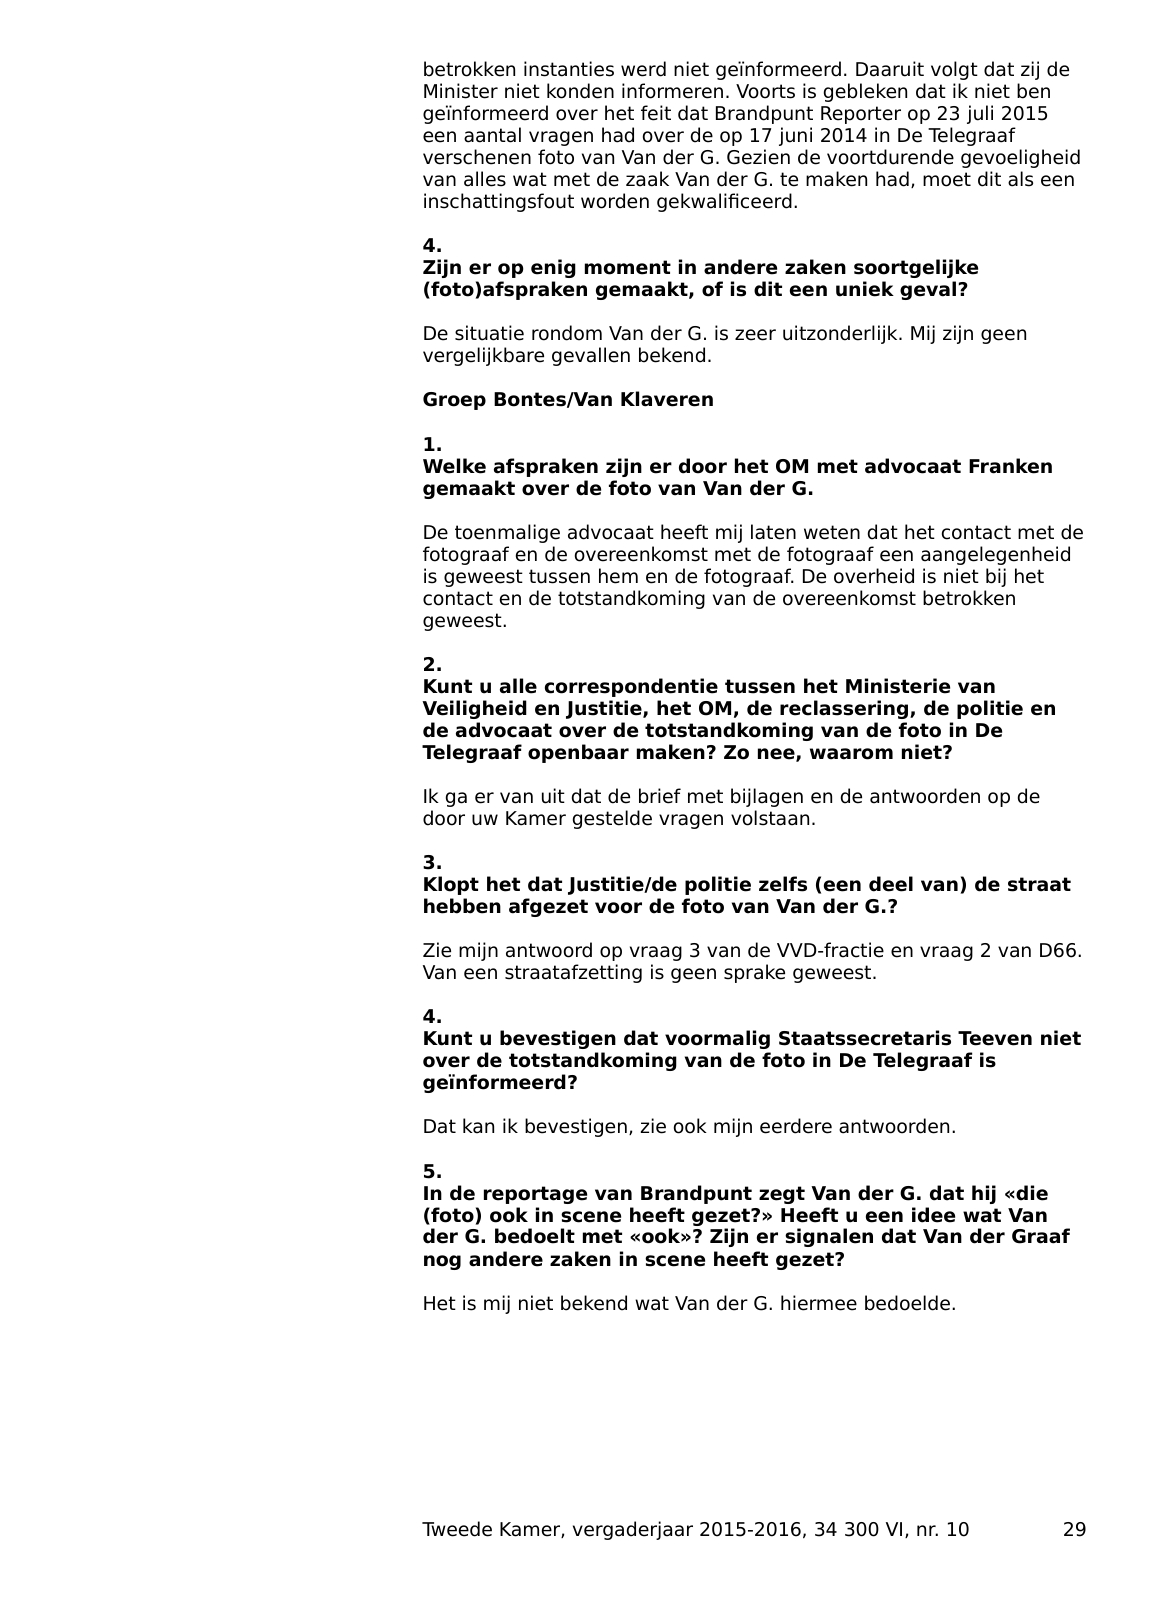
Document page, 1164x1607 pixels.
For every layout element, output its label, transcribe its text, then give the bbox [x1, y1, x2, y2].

text 4. [422, 235, 1087, 257]
text De situatie rondom Van der G. is zeer uitzonderlijk. Mij zijn geen vergelijkbare gevallen bekend. [422, 323, 1087, 367]
text Welke afspraken zijn er door het OM met advocaat Franken gemaakt over de foto van Van der G. [422, 456, 1087, 499]
text In de reportage van Brandpunt zegt Van der G. dat hij «die (foto) ook in scene heeft gezet?» Heeft u een idee wat Van der G. bedoelt met «ook»? Zijn er signalen dat Van der Graaf nog andere zaken in scene heeft gezet? [422, 1182, 1087, 1270]
text 5. [422, 1161, 1087, 1182]
text Kunt u bevestigen dat voormalig Staatssecretaris Teeven niet over de totstandkoming van de foto in De Telegraaf is geïnformeerd? [422, 1028, 1087, 1094]
text Ik ga er van uit dat de brief met bijlagen en de antwoorden op de door uw Kamer gestelde vragen volstaan. [422, 786, 1087, 830]
text 1. [422, 433, 1087, 456]
text Het is mij niet bekend wat Van der G. hiermee bedoelde. [422, 1293, 1087, 1314]
text De toenmalige advocaat heeft mij laten weten dat het contact met de fotograaf en de overeenkomst met de fotograaf een aangelegenheid is geweest tussen hem en de fotograaf. De overheid is niet bij het contact en de totstandkoming van de overeenkomst betrokken geweest. [422, 522, 1087, 632]
text 4. [422, 1006, 1087, 1028]
text Klopt het dat Justitie/de politie zelfs (een deel van) de straat hebben afgezet voor de foto van Van der G.? [422, 874, 1087, 918]
subtitle Groep Bontes/Van Klaveren [422, 389, 1087, 411]
text Dat kan ik bevestigen, zie ook mijn eerdere antwoorden. [422, 1116, 1087, 1138]
text 2. [422, 654, 1087, 676]
text Zie mijn antwoord op vraag 3 van de VVD-fractie en vraag 2 van D66. Van een straatafzetting is geen sprake geweest. [422, 940, 1087, 984]
text Kunt u alle correspondentie tussen het Ministerie van Veiligheid en Justitie, het OM, de reclassering, de politie en de advocaat over de totstandkoming van de foto in De Telegraaf openbaar maken? Zo nee, waarom niet? [422, 676, 1087, 764]
text betrokken instanties werd niet geïnformeerd. Daaruit volgt dat zij de Minister niet konden informeren. Voorts is gebleken dat ik niet ben geïnformeerd over het feit dat Brandpunt Reporter op 23 juli 2015 een aantal vragen had over de op 17 juni 2014 in De Telegraaf verschenen foto van Van der G. Gezien de voortdurende gevoeligheid van alles wat met de zaak Van der G. te maken had, moet dit als een inschattingsfout worden gekwalificeerd. [422, 59, 1087, 213]
text 3. [422, 852, 1087, 874]
text Zijn er op enig moment in andere zaken soortgelijke (foto)afspraken gemaakt, of is dit een uniek geval? [422, 257, 1087, 301]
